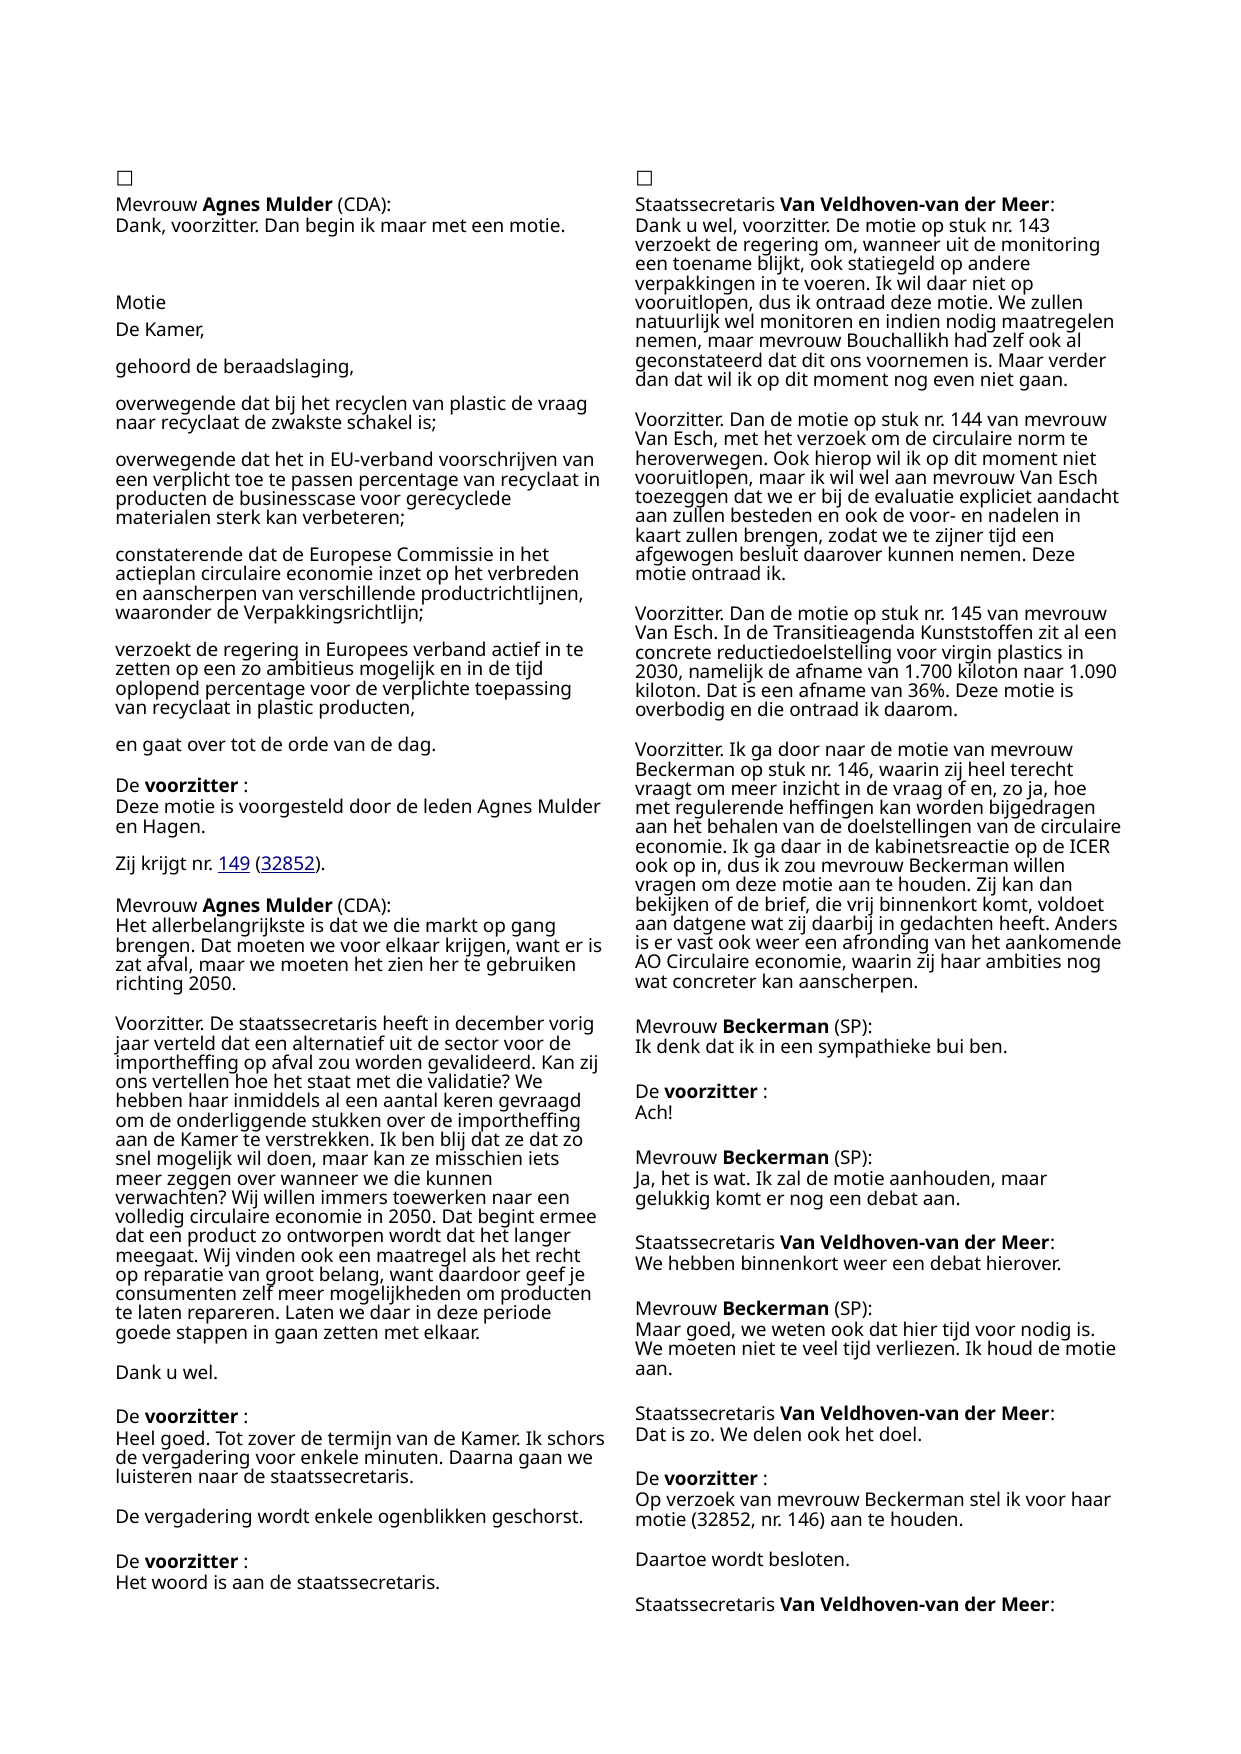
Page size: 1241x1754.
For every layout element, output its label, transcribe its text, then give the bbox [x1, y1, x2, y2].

text ⬜ [115, 165, 605, 191]
text De Kamer, [115, 321, 605, 340]
text De voorzitter : [115, 1548, 605, 1574]
text We hebben binnenkort weer een debat hierover. [635, 1255, 1125, 1274]
text Staatssecretaris Van Veldhoven-van der Meer: [635, 191, 1125, 217]
text en gaat over tot de orde van de dag. [115, 736, 605, 755]
text Staatssecretaris Van Veldhoven-van der Meer: [635, 1400, 1125, 1426]
text De voorzitter : [635, 1079, 1125, 1104]
text Zij krijgt nr. 149 (32852). [115, 855, 605, 874]
text Staatssecretaris Van Veldhoven-van der Meer: [635, 1229, 1125, 1255]
text overwegende dat bij het recyclen van plastic de vraag naar recyclaat de zwakste schakel is; [115, 395, 605, 434]
text Voorzitter. Dan de motie op stuk nr. 144 van mevrouw Van Esch, met het verzoek om de circulaire norm te heroverwegen. Ook hierop wil ik op dit moment niet vooruitlopen, maar ik wil wel aan mevrouw Van Esch toezeggen dat we er bij de evaluatie expliciet aandacht aan zullen besteden en ook de voor- en nadelen in kaart zullen brengen, zodat we te zijner tijd een afgewogen besluit daarover kunnen nemen. Deze motie ontraad ik. [635, 411, 1125, 584]
text Dat is zo. We delen ook het doel. [635, 1426, 1125, 1445]
text Ik denk dat ik in een sympathieke bui ben. [635, 1038, 1125, 1058]
text Maar goed, we weten ook dat hier tijd voor nodig is. We moeten niet te veel tijd verliezen. Ik houd de motie aan. [635, 1321, 1125, 1379]
text Mevrouw Beckerman (SP): [635, 1144, 1125, 1170]
text Daartoe wordt besloten. [635, 1551, 1125, 1570]
text Mevrouw Beckerman (SP): [635, 1013, 1125, 1038]
text Dank, voorzitter. Dan begin ik maar met een motie. [115, 217, 605, 236]
text ⬜ [635, 165, 1125, 191]
text Dank u wel. [115, 1364, 605, 1383]
text Voorzitter. Dan de motie op stuk nr. 145 van mevrouw Van Esch. In de Transitieagenda Kunststoffen zit al een concrete reductiedoelstelling voor virgin plastics in 2030, namelijk de afname van 1.700 kiloton naar 1.090 kiloton. Dat is een afname van 36%. Deze motie is overbodig en die ontraad ik daarom. [635, 605, 1125, 721]
text Staatssecretaris Van Veldhoven-van der Meer: [635, 1591, 1125, 1616]
text overwegende dat het in EU-verband voorschrijven van een verplicht toe te passen percentage van recyclaat in producten de businesscase voor gerecyclede materialen sterk kan verbeteren; [115, 451, 605, 528]
text Ja, het is wat. Ik zal de motie aanhouden, maar gelukkig komt er nog een debat aan. [635, 1170, 1125, 1209]
text constaterende dat de Europese Commissie in het actieplan circulaire economie inzet op het verbreden en aanscherpen van verschillende productrichtlijnen, waaronder de Verpakkingsrichtlijn; [115, 546, 605, 623]
text Voorzitter. De staatssecretaris heeft in december vorig jaar verteld dat een alternatief uit de sector voor de importheffing op afval zou worden gevalideerd. Kan zij ons vertellen hoe het staat met die validatie? We hebben haar inmiddels al een aantal keren gevraagd om de onderliggende stukken over de importheffing aan de Kamer te verstrekken. Ik ben blij dat ze dat zo snel mogelijk wil doen, maar kan ze misschien iets meer zeggen over wanneer we die kunnen verwachten? Wij willen immers toewerken naar een volledig circulaire economie in 2050. Dat begint ermee dat een product zo ontworpen wordt dat het langer meegaat. Wij vinden ook een maatregel als het recht op reparatie van groot belang, want daardoor geef je consumenten zelf meer mogelijkheden om producten te laten repareren. Laten we daar in deze periode goede stappen in gaan zetten met elkaar. [115, 1015, 605, 1343]
text Mevrouw Agnes Mulder (CDA): [115, 892, 605, 917]
text Mevrouw Beckerman (SP): [635, 1295, 1125, 1321]
text De voorzitter : [115, 1404, 605, 1429]
text Het woord is aan de staatssecretaris. [115, 1574, 605, 1593]
text Heel goed. Tot zover de termijn van de Kamer. Ik schors de vergadering voor enkele minuten. Daarna gaan we luisteren naar de staatssecretaris. [115, 1429, 605, 1487]
text gehoord de beraadslaging, [115, 358, 605, 377]
text Deze motie is voorgesteld door de leden Agnes Mulder en Hagen. [115, 798, 605, 837]
text De voorzitter : [635, 1466, 1125, 1491]
text Mevrouw Agnes Mulder (CDA): [115, 191, 605, 217]
text De voorzitter : [115, 773, 605, 798]
text Ach! [635, 1104, 1125, 1124]
text Op verzoek van mevrouw Beckerman stel ik voor haar motie (32852, nr. 146) aan te houden. [635, 1491, 1125, 1530]
text Dank u wel, voorzitter. De motie op stuk nr. 143 verzoekt de regering om, wanneer uit de monitoring een toename blijkt, ook statiegeld op andere verpakkingen in te voeren. Ik wil daar niet op vooruitlopen, dus ik ontraad deze motie. We zullen natuurlijk wel monitoren en indien nodig maatregelen nemen, maar mevrouw Bouchallikh had zelf ook al geconstateerd dat dit ons voornemen is. Maar verder dan dat wil ik op dit moment nog even niet gaan. [635, 217, 1125, 390]
text Motie [115, 289, 605, 315]
text Voorzitter. Ik ga door naar de motie van mevrouw Beckerman op stuk nr. 146, waarin zij heel terecht vraagt om meer inzicht in de vraag of en, zo ja, hoe met regulerende heffingen kan worden bijgedragen aan het behalen van de doelstellingen van de circulaire economie. Ik ga daar in de kabinetsreactie op de ICER ook op in, dus ik zou mevrouw Beckerman willen vragen om deze motie aan te houden. Zij kan dan bekijken of de brief, die vrij binnenkort komt, voldoet aan datgene wat zij daarbij in gedachten heeft. Anders is er vast ook weer een afronding van het aankomende AO Circulaire economie, waarin zij haar ambities nog wat concreter kan aanscherpen. [635, 741, 1125, 992]
text De vergadering wordt enkele ogenblikken geschorst. [115, 1508, 605, 1527]
text verzoekt de regering in Europees verband actief in te zetten op een zo ambitieus mogelijk en in de tijd oplopend percentage voor de verplichte toepassing van recyclaat in plastic producten, [115, 641, 605, 718]
text Het allerbelangrijkste is dat we die markt op gang brengen. Dat moeten we voor elkaar krijgen, want er is zat afval, maar we moeten het zien her te gebruiken richting 2050. [115, 917, 605, 994]
